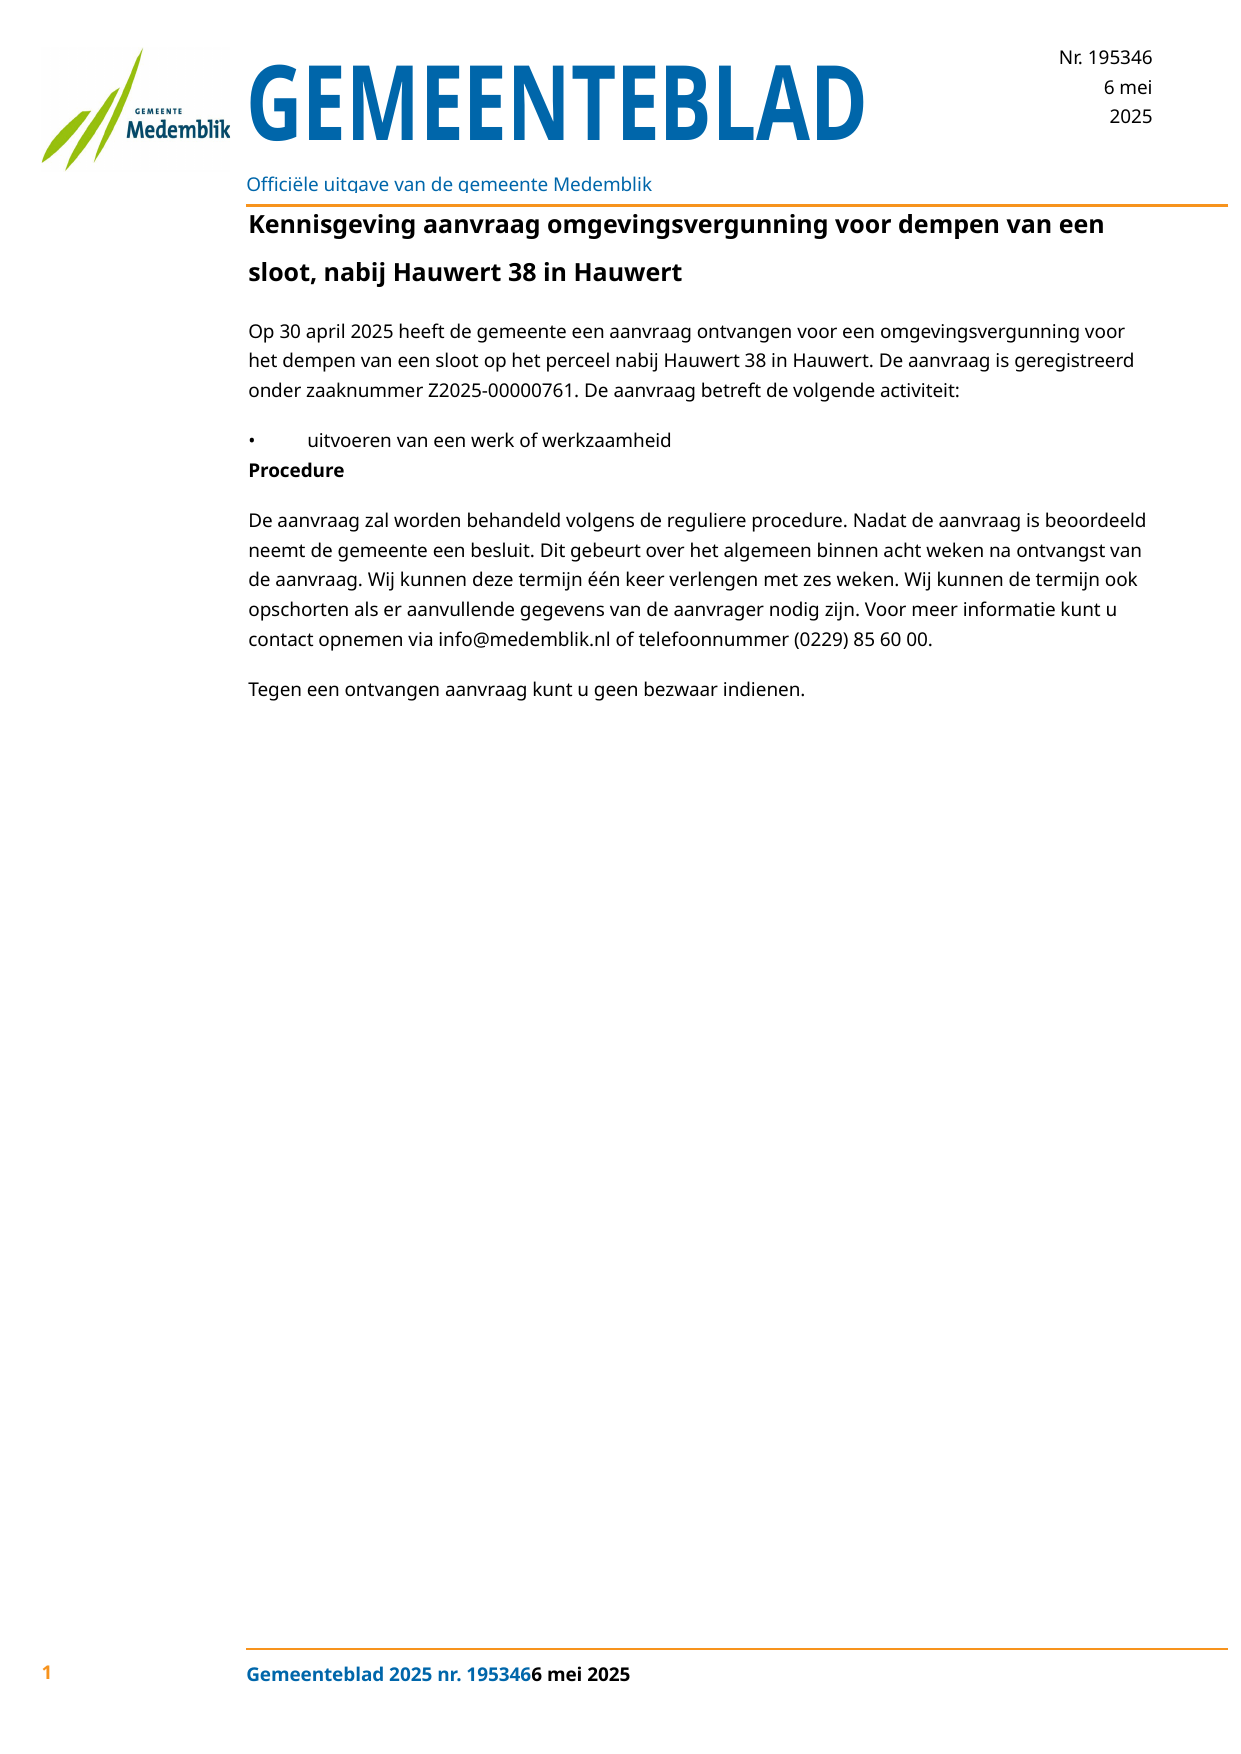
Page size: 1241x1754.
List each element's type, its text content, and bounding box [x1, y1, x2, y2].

picture [41, 47, 231, 172]
text Procedure [248, 457, 1152, 483]
text Op 30 april 2025 heeft de gemeente een aanvraag ontvangen voor een omgevingsvergunning voor het dempen van een sloot op het perceel nabij Hauwert 38 in Hauwert. De aanvraag is geregistreerd onder zaaknummer Z2025-00000761. De aanvraag betreft de volgende activiteit: [248, 318, 1152, 403]
text Tegen een ontvangen aanvraag kunt u geen bezwaar indienen. [248, 676, 1152, 702]
list uitvoeren van een werk of werkzaamheid [248, 427, 1152, 453]
text De aanvraag zal worden behandeld volgens de reguliere procedure. Nadat de aanvraag is beoordeeld neemt de gemeente een besluit. Dit gebeurt over het algemeen binnen acht weken na ontvangst van de aanvraag. Wij kunnen deze termijn één keer verlengen met zes weken. Wij kunnen de termijn ook opschorten als er aanvullende gegevens van de aanvrager nodig zijn. Voor meer informatie kunt u contact opnemen via info@medemblik.nl of telefoonnummer (0229) 85 60 00. [248, 507, 1152, 652]
text Kennisgeving aanvraag omgevingsvergunning voor dempen van een sloot, nabij Hauwert 38 in Hauwert [248, 207, 1152, 288]
